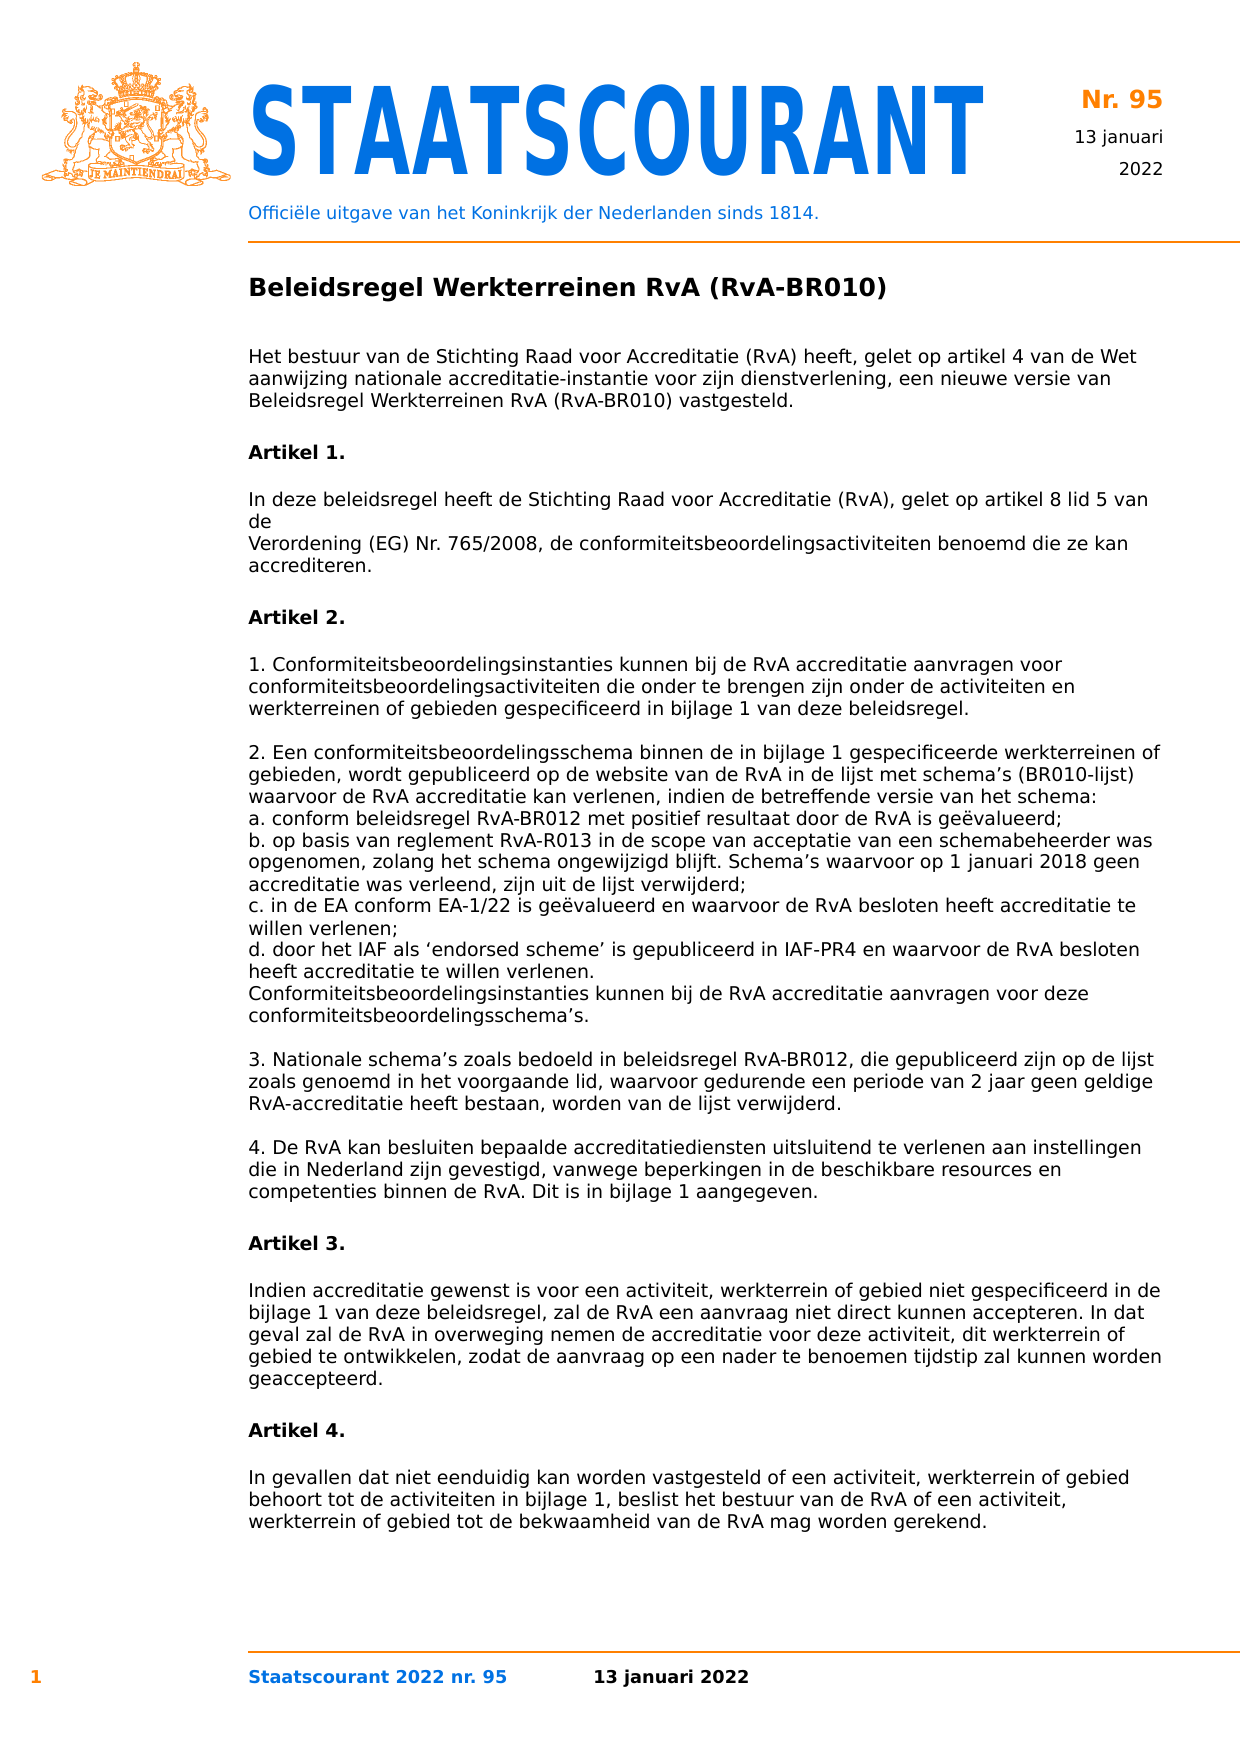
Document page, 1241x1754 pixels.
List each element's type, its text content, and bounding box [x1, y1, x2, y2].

text b. op basis van reglement RvA-R013 in de scope van acceptatie van een schemabeheerder was opgenomen, zolang het schema ongewijzigd blijft. Schema’s waarvoor op 1 januari 2018 geen accreditatie was verleend, zijn uit de lijst verwijderd; [248, 829, 1163, 895]
picture [41, 62, 231, 186]
text Verordening (EG) Nr. 765/2008, de conformiteitsbeoordelingsactiviteiten benoemd die ze kan accrediteren. [248, 533, 1163, 577]
subtitle Artikel 4. [248, 1420, 1163, 1442]
subtitle Artikel 2. [248, 607, 1163, 629]
text d. door het IAF als ‘endorsed scheme’ is gepubliceerd in IAF-PR4 en waarvoor de RvA besloten heeft accreditatie te willen verlenen. [248, 939, 1163, 983]
table_cell 13 januari [998, 121, 1240, 153]
table_header [25, 62, 248, 241]
text 3. Nationale schema’s zoals bedoeld in beleidsregel RvA-BR012, die gepubliceerd zijn op de lijst zoals genoemd in het voorgaande lid, waarvoor gedurende een periode van 2 jaar geen geldige RvA-accreditatie heeft bestaan, worden van de lijst verwijderd. [248, 1049, 1163, 1115]
text 1. Conformiteitsbeoordelingsinstanties kunnen bij de RvA accreditatie aanvragen voor conformiteitsbeoordelingsactiviteiten die onder te brengen zijn onder de activiteiten en werkterreinen of gebieden gespecificeerd in bijlage 1 van deze beleidsregel. [248, 654, 1163, 720]
text 2. Een conformiteitsbeoordelingsschema binnen de in bijlage 1 gespecificeerde werkterreinen of gebieden, wordt gepubliceerd op de website van de RvA in de lijst met schema’s (BR010-lijst) waarvoor de RvA accreditatie kan verlenen, indien de betreffende versie van het schema: [248, 742, 1163, 807]
text c. in de EA conform EA-1/22 is geëvalueerd en waarvoor de RvA besloten heeft accreditatie te willen verlenen; [248, 895, 1163, 939]
table_header STAATSCOURANT [248, 62, 998, 203]
subtitle Artikel 3. [248, 1233, 1163, 1255]
text Het bestuur van de Stichting Raad voor Accreditatie (RvA) heeft, gelet op artikel 4 van de Wet aanwijzing nationale accreditatie-instantie voor zijn dienstverlening, een nieuwe versie van Beleidsregel Werkterreinen RvA (RvA-BR010) vastgesteld. [248, 346, 1163, 412]
text Indien accreditatie gewenst is voor een activiteit, werkterrein of gebied niet gespecificeerd in de bijlage 1 van deze beleidsregel, zal de RvA een aanvraag niet direct kunnen accepteren. In dat geval zal de RvA in overweging nemen de accreditatie voor deze activiteit, dit werkterrein of gebied te ontwikkelen, zodat de aanvraag op een nader te benoemen tijdstip zal kunnen worden geaccepteerd. [248, 1280, 1163, 1390]
text In deze beleidsregel heeft de Stichting Raad voor Accreditatie (RvA), gelet op artikel 8 lid 5 van de [248, 489, 1163, 533]
text a. conform beleidsregel RvA-BR012 met positief resultaat door de RvA is geëvalueerd; [248, 807, 1163, 829]
text In gevallen dat niet eenduidig kan worden vastgesteld of een activiteit, werkterrein of gebied behoort tot de activiteiten in bijlage 1, beslist het bestuur van de RvA of een activiteit, werkterrein of gebied tot de bekwaamheid van de RvA mag worden gerekend. [248, 1467, 1163, 1533]
table_cell Officiële uitgave van het Koninkrijk der Nederlanden sinds 1814. [248, 203, 1240, 241]
text Conformiteitsbeoordelingsinstanties kunnen bij de RvA accreditatie aanvragen voor deze conformiteitsbeoordelingsschema’s. [248, 983, 1163, 1027]
table_header Nr. 95 [998, 62, 1240, 121]
subtitle Artikel 1. [248, 442, 1163, 464]
subtitle Beleidsregel Werkterreinen RvA (RvA-BR010) [248, 273, 1163, 302]
text 4. De RvA kan besluiten bepaalde accreditatiediensten uitsluitend te verlenen aan instellingen die in Nederland zijn gevestigd, vanwege beperkingen in de beschikbare resources en competenties binnen de RvA. Dit is in bijlage 1 aangegeven. [248, 1137, 1163, 1203]
table_cell 2022 [998, 153, 1240, 203]
